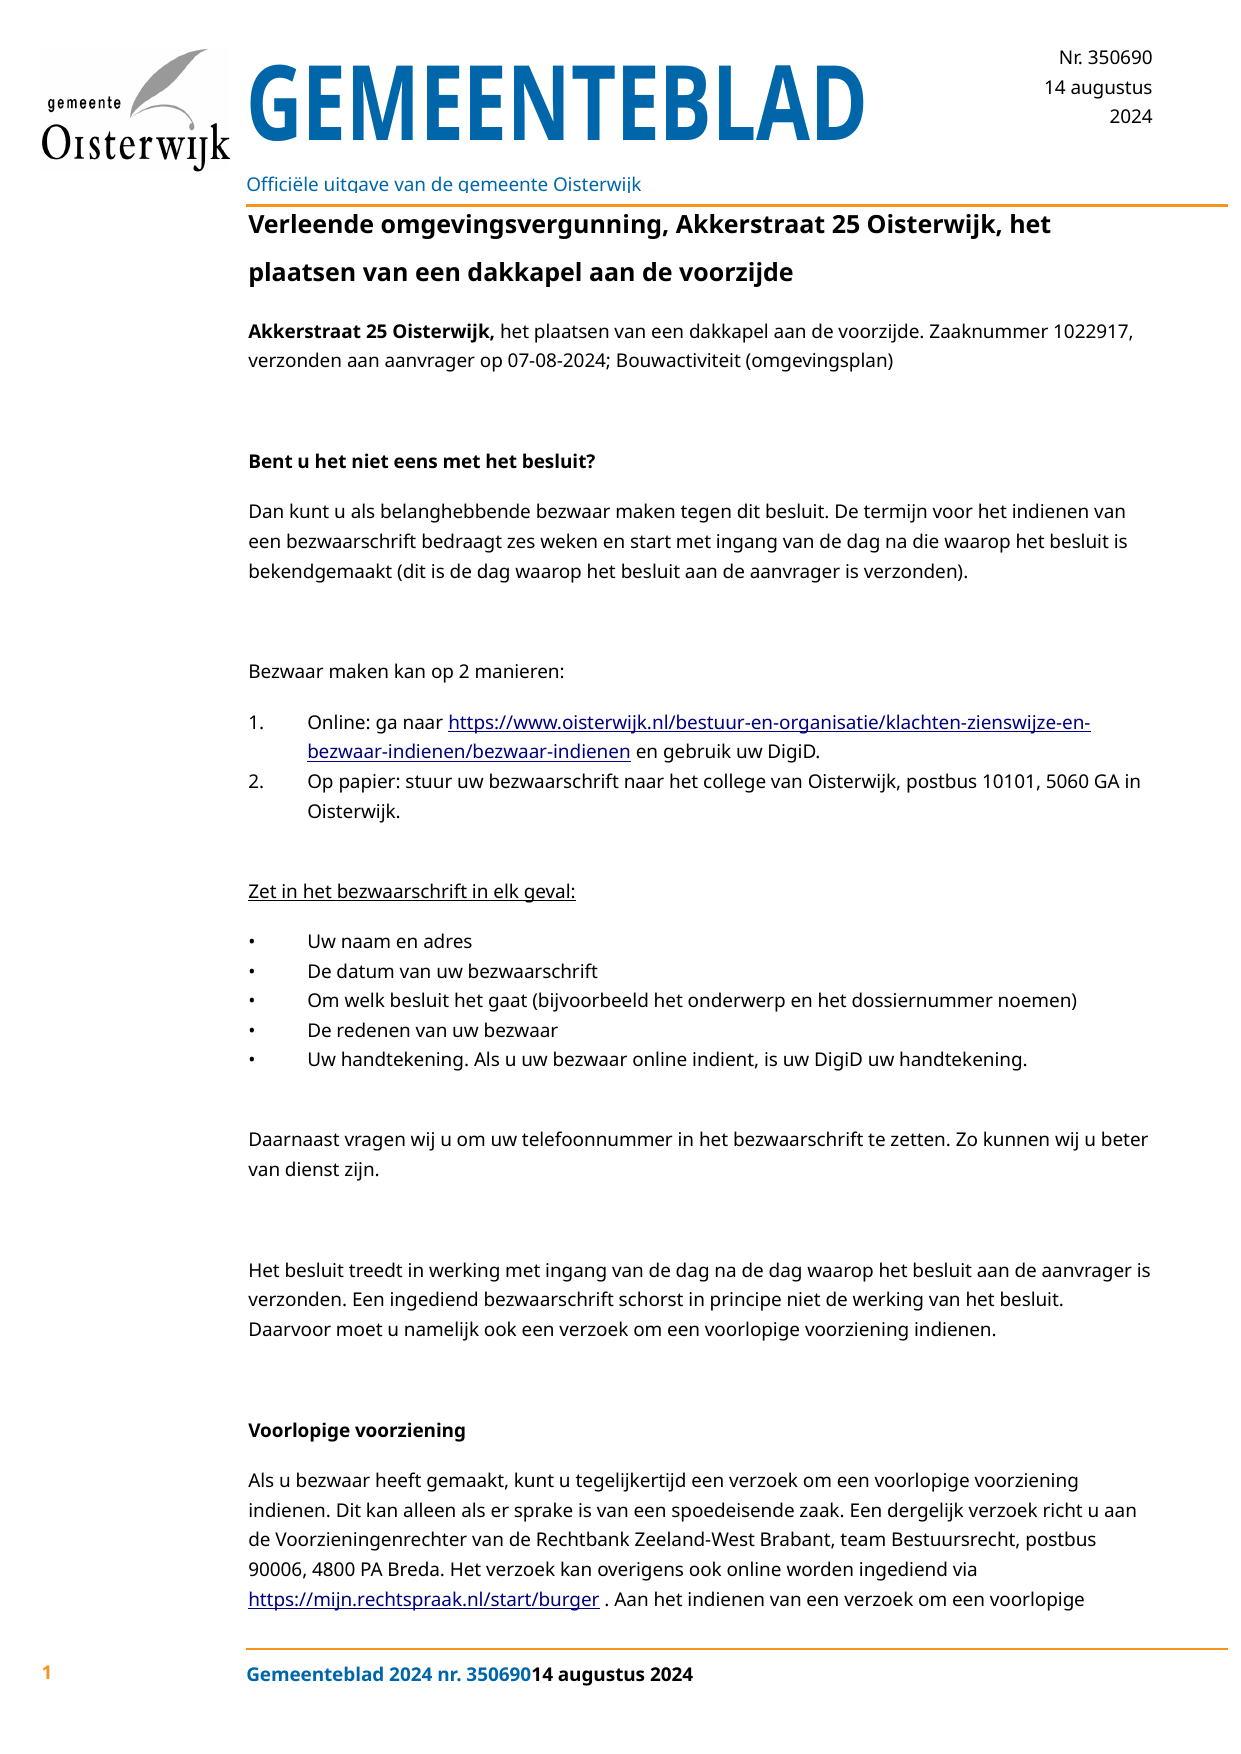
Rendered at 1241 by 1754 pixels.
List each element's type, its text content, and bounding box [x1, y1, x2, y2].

list De redenen van uw bezwaar [248, 1017, 1152, 1043]
text Dan kunt u als belanghebbende bezwaar maken tegen dit besluit. De termijn voor het indienen van een bezwaarschrift bedraagt zes weken en start met ingang van de dag na die waarop het besluit is bekendgemaakt (dit is de dag waarop het besluit aan de aanvrager is verzonden). [248, 499, 1152, 584]
text Zet in het bezwaarschrift in elk geval: [248, 878, 1152, 904]
list Uw naam en adres [248, 928, 1152, 954]
list De datum van uw bezwaarschrift [248, 958, 1152, 984]
text Voorlopige voorziening [248, 1417, 1152, 1443]
text Het besluit treedt in werking met ingang van de dag na de dag waarop het besluit aan de aanvrager is verzonden. Een ingediend bezwaarschrift schorst in principe niet de werking van het besluit. Daarvoor moet u namelijk ook een verzoek om een voorlopige voorziening indienen. [248, 1257, 1152, 1342]
text Daarnaast vragen wij u om uw telefoonnummer in het bezwaarschrift te zetten. Zo kunnen wij u beter van dienst zijn. [248, 1127, 1152, 1182]
picture [41, 47, 231, 172]
text Verleende omgevingsvergunning, Akkerstraat 25 Oisterwijk, het plaatsen van een dakkapel aan de voorzijde [248, 207, 1152, 288]
text Akkerstraat 25 Oisterwijk, het plaatsen van een dakkapel aan de voorzijde. Zaaknummer 1022917, verzonden aan aanvrager op 07-08-2024; Bouwactiviteit (omgevingsplan) [248, 318, 1152, 373]
list Online: ga naar https://www.oisterwijk.nl/bestuur-en-organisatie/klachten-zienswijze-en-bezwaar-indienen/bezwaar-indienen en gebruik uw DigiD. [248, 709, 1152, 764]
list Uw handtekening. Als u uw bezwaar online indient, is uw DigiD uw handtekening. [248, 1047, 1152, 1072]
text Bezwaar maken kan op 2 manieren: [248, 659, 1152, 684]
text Bent u het niet eens met het besluit? [248, 448, 1152, 474]
text Als u bezwaar heeft gemaakt, kunt u tegelijkertijd een verzoek om een voorlopige voorziening indienen. Dit kan alleen als er sprake is van een spoedeisende zaak. Een dergelijk verzoek richt u aan de Voorzieningenrechter van de Rechtbank Zeeland-West Brabant, team Bestuursrecht, postbus 90006, 4800 PA Breda. Het verzoek kan overigens ook online worden ingediend via https://mijn.rechtspraak.nl/start/burger . Aan het indienen van een verzoek om een voorlopige [248, 1467, 1152, 1612]
list Op papier: stuur uw bezwaarschrift naar het college van Oisterwijk, postbus 10101, 5060 GA in Oisterwijk. [248, 768, 1152, 824]
list Om welk besluit het gaat (bijvoorbeeld het onderwerp en het dossiernummer noemen) [248, 987, 1152, 1013]
